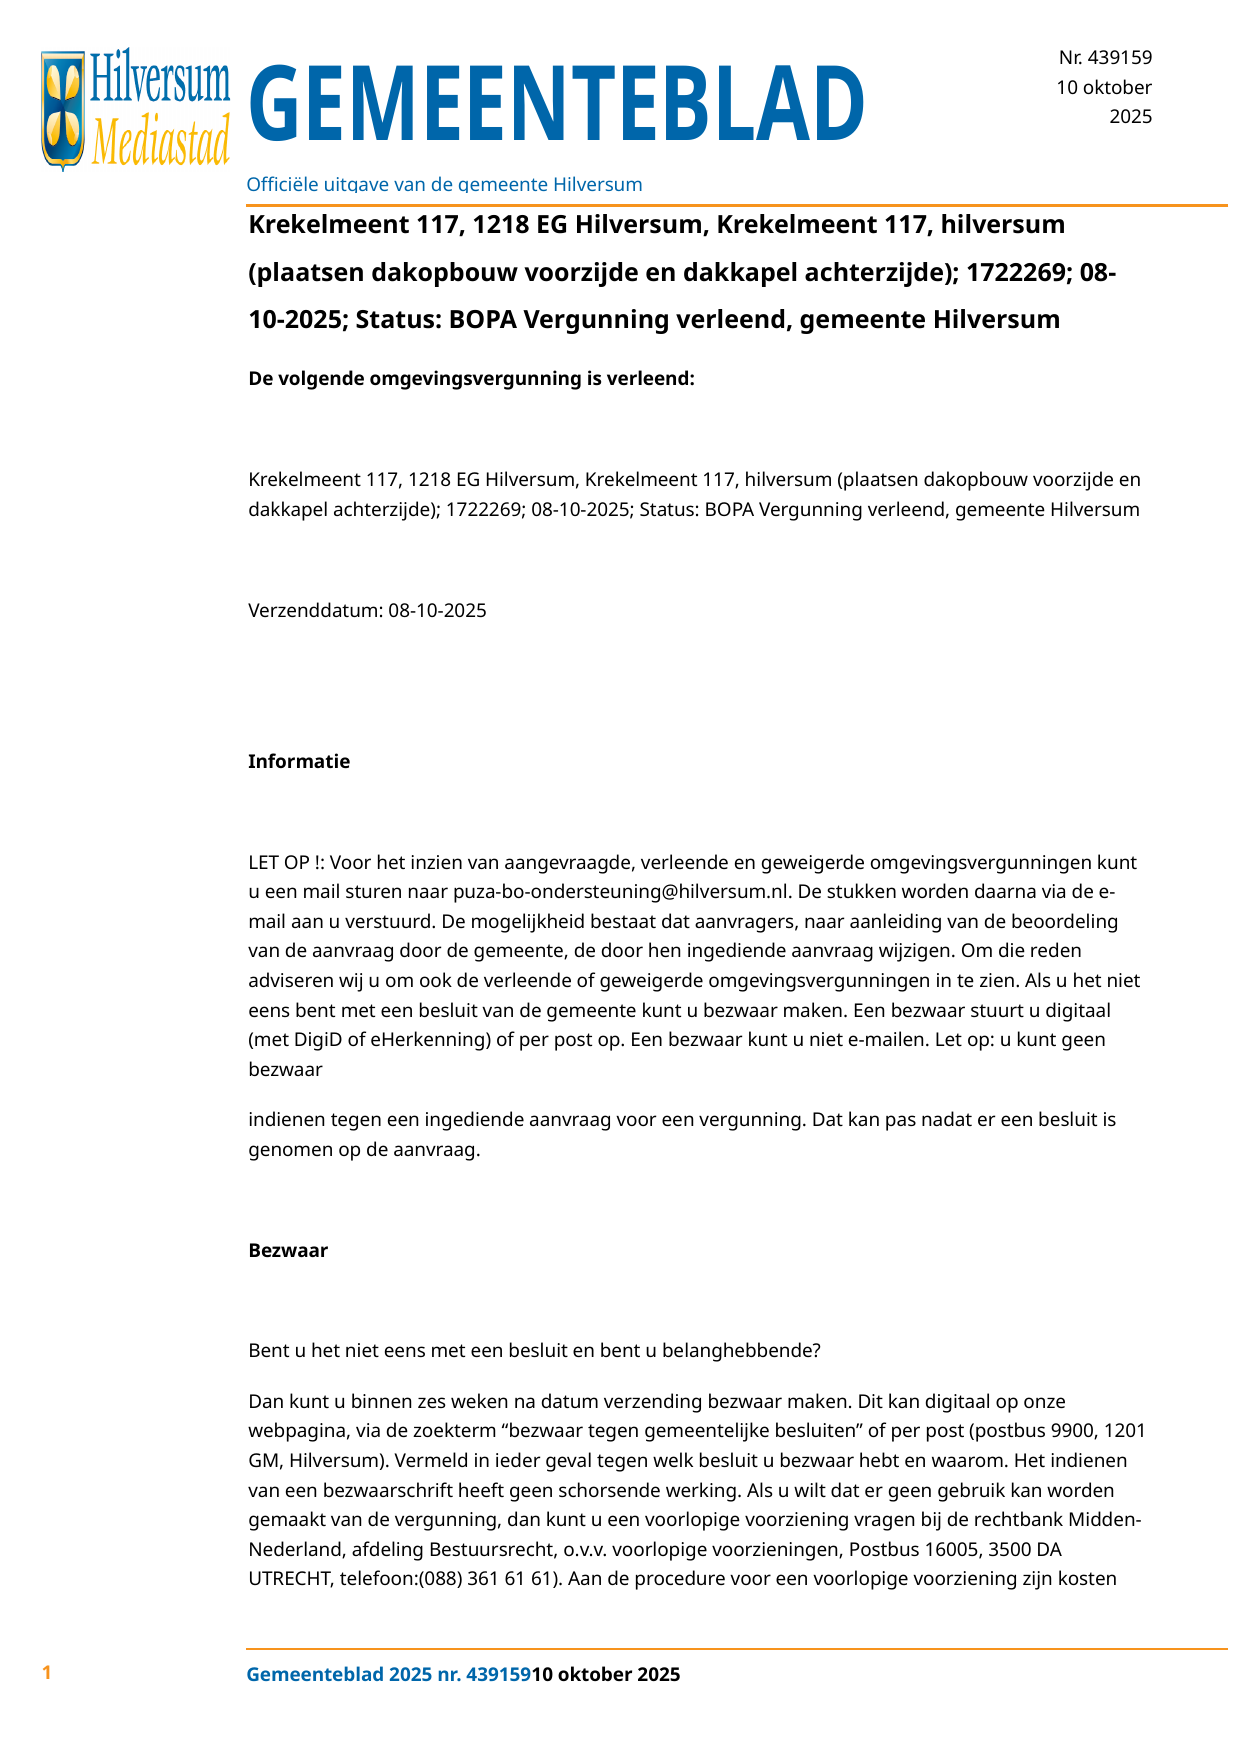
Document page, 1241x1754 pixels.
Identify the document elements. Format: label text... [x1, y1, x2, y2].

text LET OP !: Voor het inzien van aangevraagde, verleende en geweigerde omgevingsvergunningen kunt u een mail sturen naar puza-bo-ondersteuning@hilversum.nl. De stukken worden daarna via de e-mail aan u verstuurd. De mogelijkheid bestaat dat aanvragers, naar aanleiding van de beoordeling van de aanvraag door de gemeente, de door hen ingediende aanvraag wijzigen. Om die reden adviseren wij u om ook de verleende of geweigerde omgevingsvergunningen in te zien. Als u het niet eens bent met een besluit van de gemeente kunt u bezwaar maken. Een bezwaar stuurt u digitaal (met DigiD of eHerkenning) of per post op. Een bezwaar kunt u niet e-mailen. Let op: u kunt geen bezwaar [248, 849, 1152, 1082]
text Bezwaar [248, 1237, 1152, 1262]
text Dan kunt u binnen zes weken na datum verzending bezwaar maken. Dit kan digitaal op onze webpagina, via de zoekterm “bezwaar tegen gemeentelijke besluiten” of per post (postbus 9900, 1201 GM, Hilversum). Vermeld in ieder geval tegen welk besluit u bezwaar hebt en waarom. Het indienen van een bezwaarschrift heeft geen schorsende werking. Als u wilt dat er geen gebruik kan worden gemaakt van de vergunning, dan kunt u een voorlopige voorziening vragen bij de rechtbank Midden-Nederland, afdeling Bestuursrecht, o.v.v. voorlopige voorzieningen, Postbus 16005, 3500 DA UTRECHT, telefoon:(088) 361 61 61). Aan de procedure voor een voorlopige voorziening zijn kosten [248, 1388, 1152, 1591]
picture [41, 47, 231, 172]
text Bent u het niet eens met een besluit en bent u belanghebbende? [248, 1338, 1152, 1363]
text Informatie [248, 748, 1152, 774]
text indienen tegen een ingediende aanvraag voor een vergunning. Dat kan pas nadat er een besluit is genomen op de aanvraag. [248, 1106, 1152, 1162]
text Krekelmeent 117, 1218 EG Hilversum, Krekelmeent 117, hilversum (plaatsen dakopbouw voorzijde en dakkapel achterzijde); 1722269; 08-10-2025; Status: BOPA Vergunning verleend, gemeente Hilversum [248, 207, 1152, 336]
text De volgende omgevingsvergunning is verleend: [248, 366, 1152, 391]
text Verzenddatum: 08-10-2025 [248, 597, 1152, 622]
text Krekelmeent 117, 1218 EG Hilversum, Krekelmeent 117, hilversum (plaatsen dakopbouw voorzijde en dakkapel achterzijde); 1722269; 08-10-2025; Status: BOPA Vergunning verleend, gemeente Hilversum [248, 466, 1152, 522]
